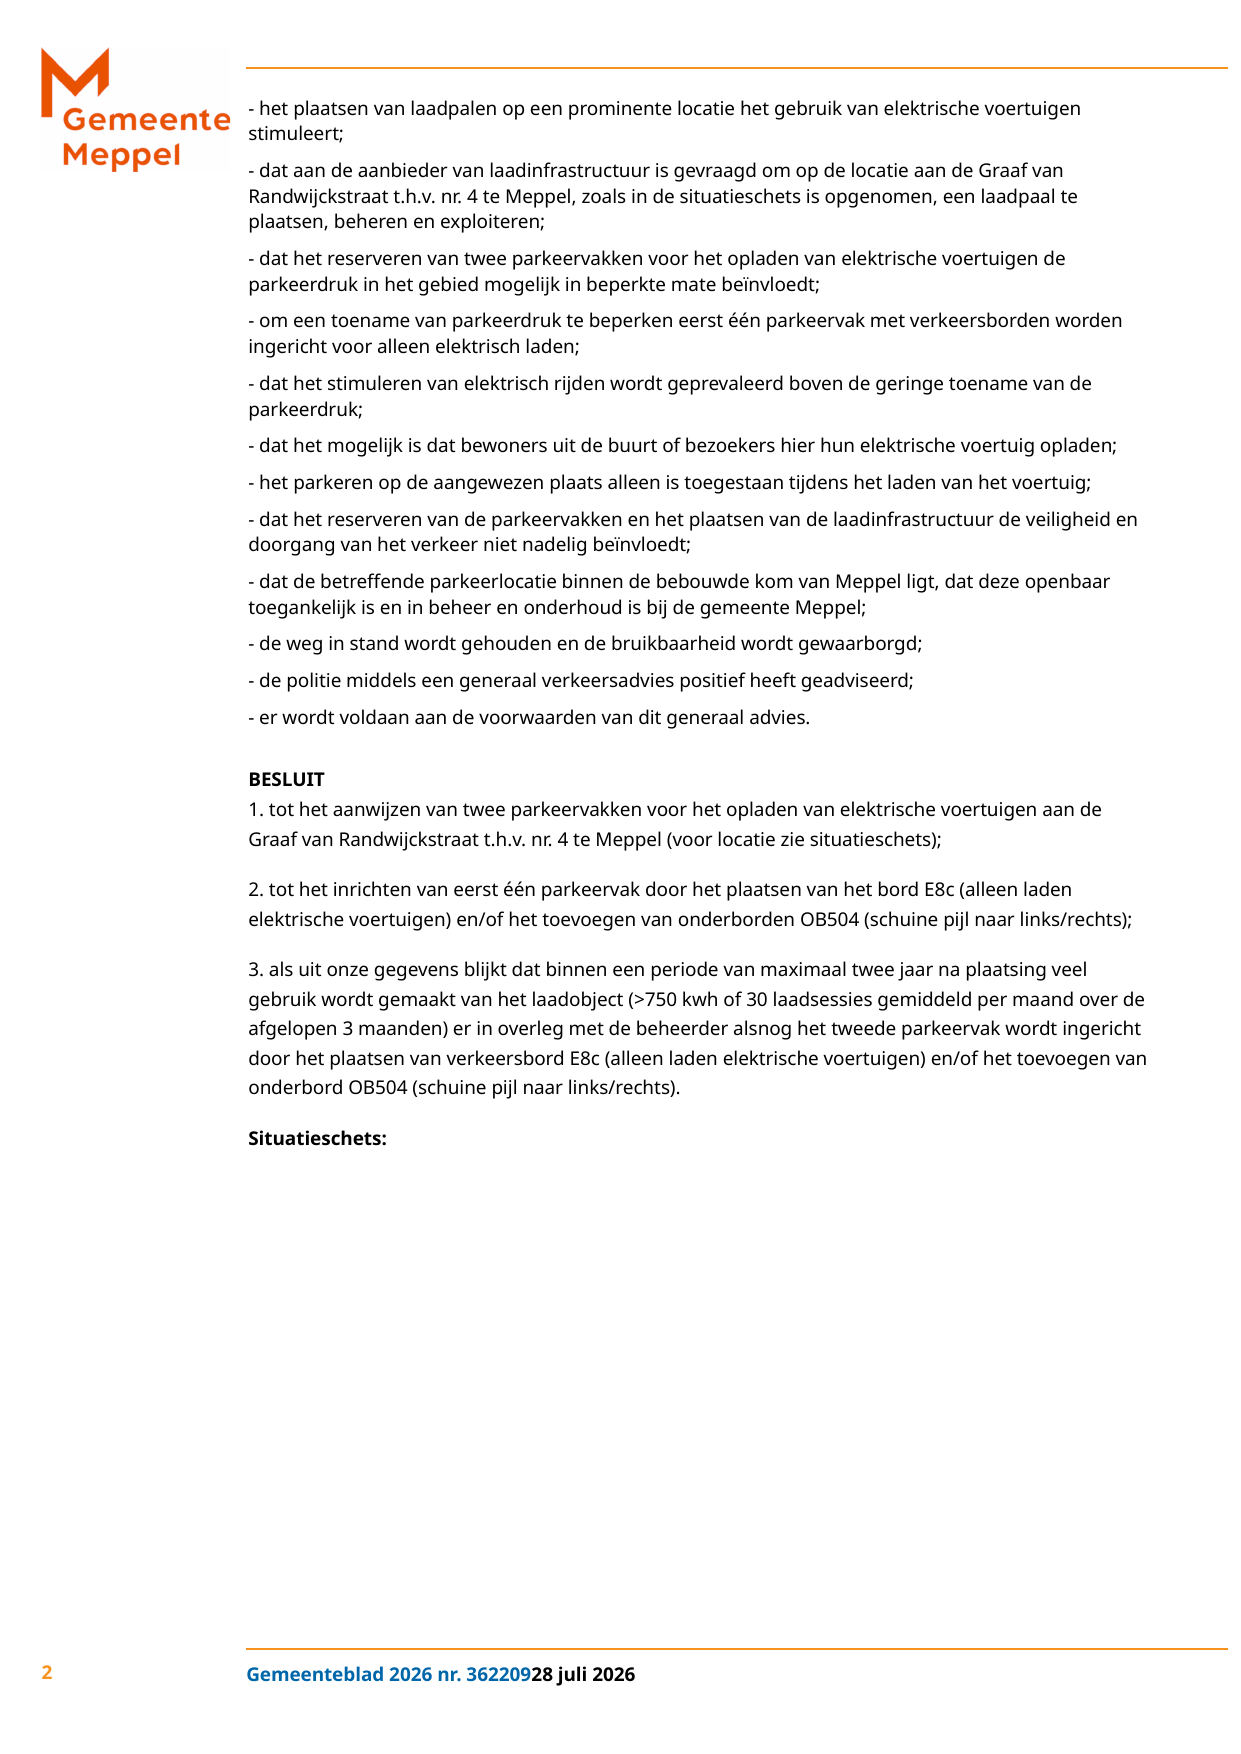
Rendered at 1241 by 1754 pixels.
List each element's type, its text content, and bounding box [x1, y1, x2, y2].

text 2. tot het inrichten van eerst één parkeervak door het plaatsen van het bord E8c (alleen laden elektrische voertuigen) en/of het toevoegen van onderborden OB504 (schuine pijl naar links/rechts); [248, 876, 1152, 932]
text Situatieschets: [248, 1125, 1152, 1151]
text - dat het mogelijk is dat bewoners uit de buurt of bezoekers hier hun elektrische voertuig opladen; [248, 432, 1152, 458]
text 1. tot het aanwijzen van twee parkeervakken voor het opladen van elektrische voertuigen aan de Graaf van Randwijckstraat t.h.v. nr. 4 te Meppel (voor locatie zie situatieschets); [248, 796, 1152, 852]
text BESLUIT [248, 767, 1152, 792]
text - het parkeren op de aangewezen plaats alleen is toegestaan tijdens het laden van het voertuig; [248, 469, 1152, 495]
text - dat de betreffende parkeerlocatie binnen de bebouwde kom van Meppel ligt, dat deze openbaar toegankelijk is en in beheer en onderhoud is bij de gemeente Meppel; [248, 568, 1152, 620]
text - de politie middels een generaal verkeersadvies positief heeft geadviseerd; [248, 667, 1152, 693]
picture [41, 47, 231, 172]
text - dat aan de aanbieder van laadinfrastructuur is gevraagd om op de locatie aan de Graaf van Randwijckstraat t.h.v. nr. 4 te Meppel, zoals in de situatieschets is opgenomen, een laadpaal te plaatsen, beheren en exploiteren; [248, 157, 1152, 234]
text - de weg in stand wordt gehouden en de bruikbaarheid wordt gewaarborgd; [248, 631, 1152, 656]
text - er wordt voldaan aan de voorwaarden van dit generaal advies. [248, 704, 1152, 730]
text 3. als uit onze gegevens blijkt dat binnen een periode van maximaal twee jaar na plaatsing veel gebruik wordt gemaakt van het laadobject (>750 kwh of 30 laadsessies gemiddeld per maand over de afgelopen 3 maanden) er in overleg met de beheerder alsnog het tweede parkeervak wordt ingericht door het plaatsen van verkeersbord E8c (alleen laden elektrische voertuigen) en/of het toevoegen van onderbord OB504 (schuine pijl naar links/rechts). [248, 956, 1152, 1100]
text - dat het reserveren van twee parkeervakken voor het opladen van elektrische voertuigen de parkeerdruk in het gebied mogelijk in beperkte mate beïnvloedt; [248, 245, 1152, 297]
text - dat het reserveren van de parkeervakken en het plaatsen van de laadinfrastructuur de veiligheid en doorgang van het verkeer niet nadelig beïnvloedt; [248, 506, 1152, 557]
text - het plaatsen van laadpalen op een prominente locatie het gebruik van elektrische voertuigen stimuleert; [248, 95, 1152, 146]
text - om een toename van parkeerdruk te beperken eerst één parkeervak met verkeersborden worden ingericht voor alleen elektrisch laden; [248, 308, 1152, 359]
text - dat het stimuleren van elektrisch rijden wordt geprevaleerd boven de geringe toename van de parkeerdruk; [248, 370, 1152, 422]
